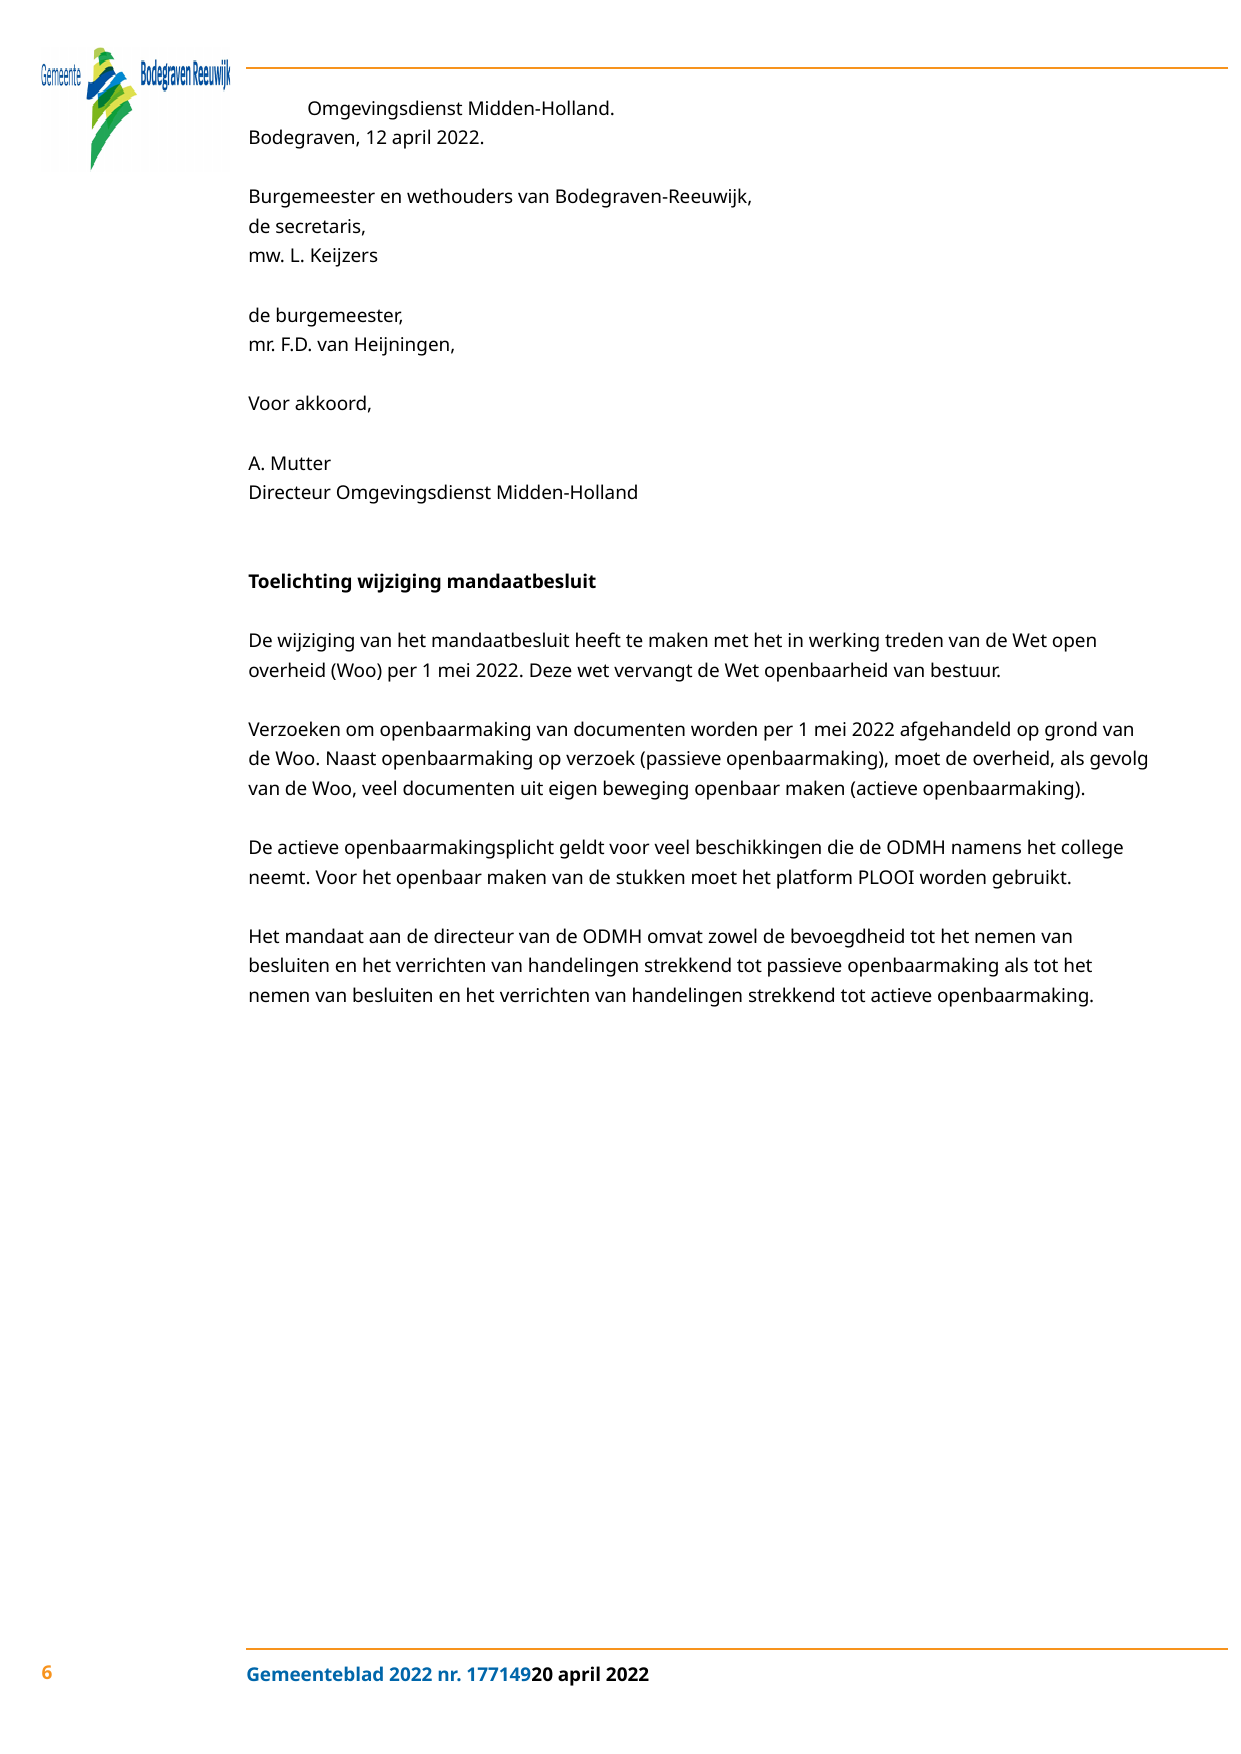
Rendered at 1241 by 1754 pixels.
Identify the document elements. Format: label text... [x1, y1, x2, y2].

text Burgemeester en wethouders van Bodegraven-Reeuwijk, [248, 183, 1152, 209]
text de secretaris, [248, 213, 1152, 239]
text Het mandaat aan de directeur van de ODMH omvat zowel de bevoegdheid tot het nemen van besluiten en het verrichten van handelingen strekkend tot passieve openbaarmaking als tot het nemen van besluiten en het verrichten van handelingen strekkend tot actieve openbaarmaking. [248, 923, 1152, 1008]
text Voor akkoord, [248, 391, 1152, 416]
text mr. F.D. van Heijningen, [248, 331, 1152, 357]
text Verzoeken om openbaarmaking van documenten worden per 1 mei 2022 afgehandeld op grond van de Woo. Naast openbaarmaking op verzoek (passieve openbaarmaking), moet de overheid, als gevolg van de Woo, veel documenten uit eigen beweging openbaar maken (actieve openbaarmaking). [248, 716, 1152, 801]
text A. Mutter [248, 450, 1152, 476]
list Omgevingsdienst Midden-Holland. [248, 95, 1152, 121]
text Directeur Omgevingsdienst Midden-Holland [248, 479, 1152, 505]
text Bodegraven, 12 april 2022. [248, 124, 1152, 150]
text De wijziging van het mandaatbesluit heeft te maken met het in werking treden van de Wet open overheid (Woo) per 1 mei 2022. Deze wet vervangt de Wet openbaarheid van bestuur. [248, 627, 1152, 683]
text de burgemeester, [248, 302, 1152, 328]
picture [41, 47, 231, 172]
text mw. L. Keijzers [248, 243, 1152, 268]
text Toelichting wijziging mandaatbesluit [248, 568, 1152, 594]
text De actieve openbaarmakingsplicht geldt voor veel beschikkingen die de ODMH namens het college neemt. Voor het openbaar maken van de stukken moet het platform PLOOI worden gebruikt. [248, 834, 1152, 890]
